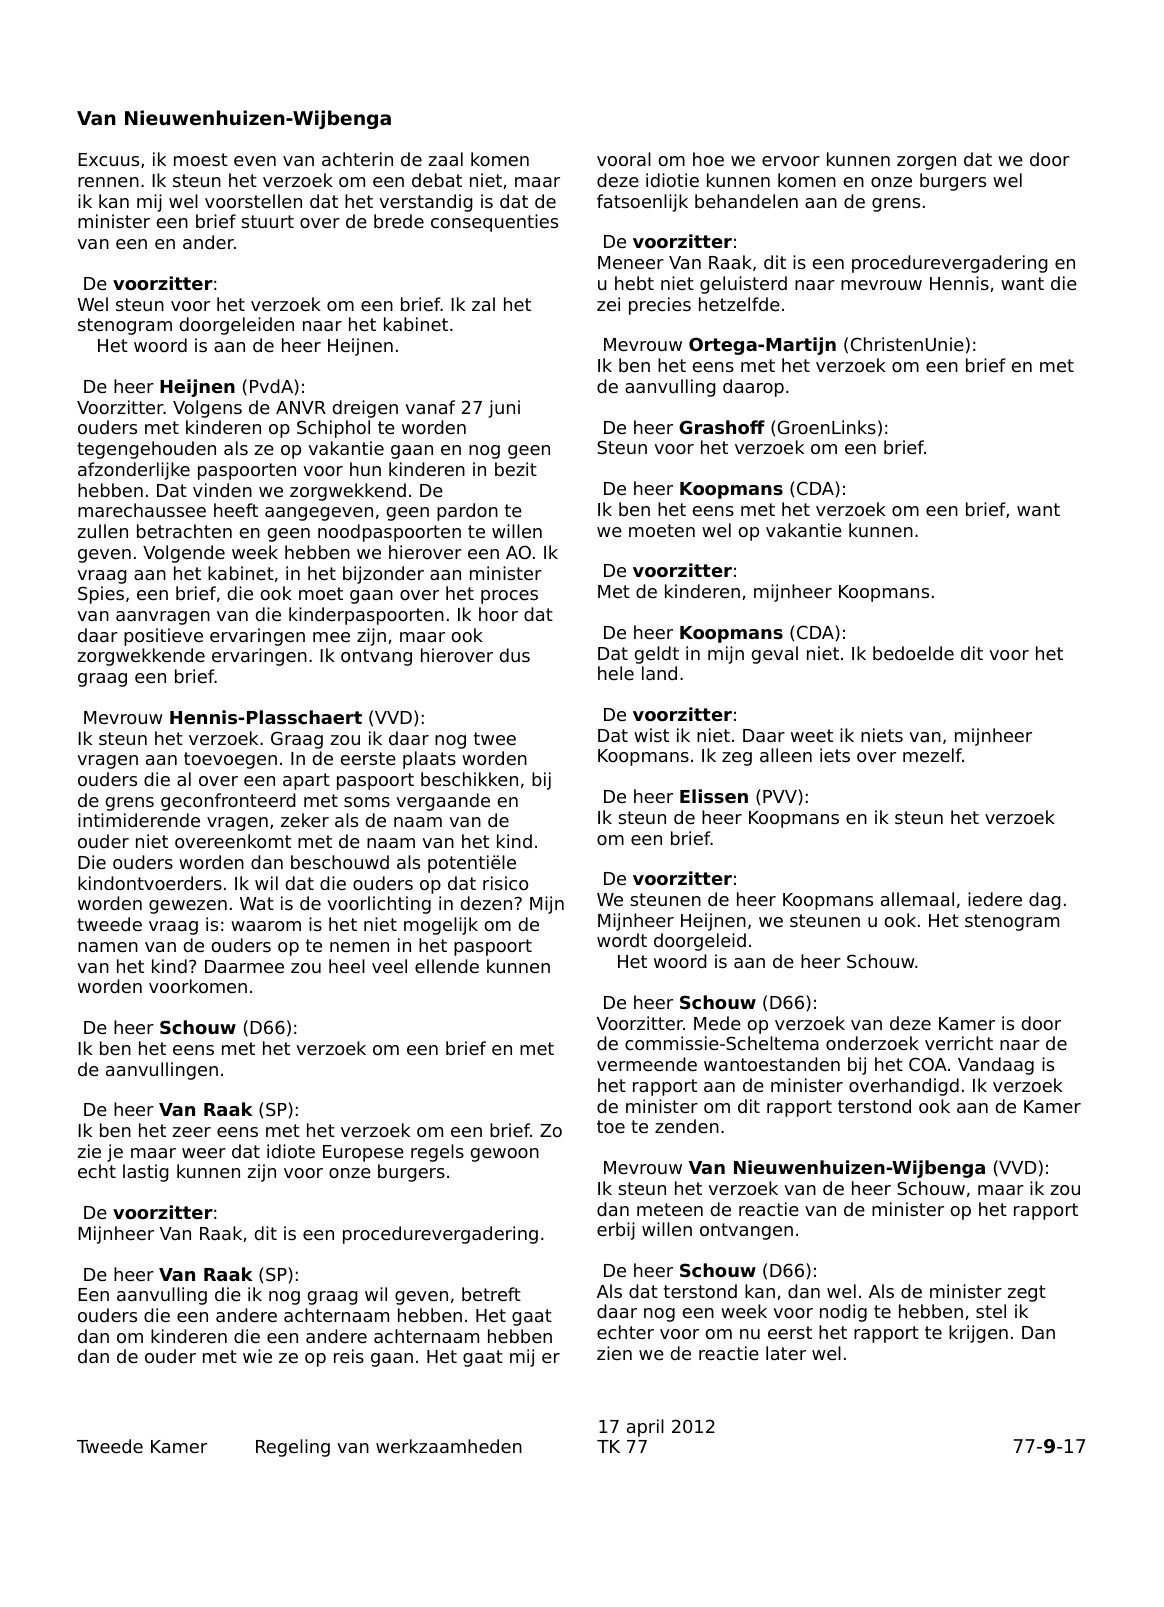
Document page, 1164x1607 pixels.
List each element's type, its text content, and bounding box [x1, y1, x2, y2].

text De heer Grashoff (GroenLinks): [596, 417, 1087, 438]
text Met de kinderen, mijnheer Koopmans. [596, 582, 1087, 603]
text Een aanvulling die ik nog graag wil geven, betreft ouders die een andere achternaam hebben. Het gaat dan om kinderen die een andere achternaam hebben dan de ouder met wie ze op reis gaan. Het gaat mij er [77, 1285, 567, 1368]
text Het woord is aan de heer Heijnen. [77, 336, 567, 357]
text De heer Schouw (D66): [596, 1261, 1087, 1282]
text De heer Schouw (D66): [596, 993, 1087, 1013]
text Voorzitter. Mede op verzoek van deze Kamer is door de commissie-Scheltema onderzoek verricht naar de vermeende wantoestanden bij het COA. Vandaag is het rapport aan de minister overhandigd. Ik verzoek de minister om dit rapport terstond ook aan de Kamer toe te zenden. [596, 1013, 1087, 1138]
text Dat wist ik niet. Daar weet ik niets van, mijnheer Koopmans. Ik zeg alleen iets over mezelf. [596, 726, 1087, 767]
text Ik ben het zeer eens met het verzoek om een brief. Zo zie je maar weer dat idiote Europese regels gewoon echt lastig kunnen zijn voor onze burgers. [77, 1121, 567, 1183]
text vooral om hoe we ervoor kunnen zorgen dat we door deze idiotie kunnen komen en onze burgers wel fatsoenlijk behandelen aan de grens. [596, 150, 1087, 212]
text Ik ben het eens met het verzoek om een brief, want we moeten wel op vakantie kunnen. [596, 500, 1087, 541]
text Meneer Van Raak, dit is een procedurevergadering en u hebt niet geluisterd naar mevrouw Hennis, want die zei precies hetzelfde. [596, 253, 1087, 315]
text De heer Koopmans (CDA): [596, 479, 1087, 500]
text De heer Van Raak (SP): [77, 1100, 567, 1121]
text De heer Heijnen (PvdA): [77, 377, 567, 397]
text De heer Koopmans (CDA): [596, 623, 1087, 643]
text Mevrouw Van Nieuwenhuizen-Wijbenga (VVD): [596, 1158, 1087, 1179]
text De voorzitter: [77, 1203, 567, 1224]
text De heer Van Raak (SP): [77, 1264, 567, 1285]
text De heer Elissen (PVV): [596, 787, 1087, 808]
text Het woord is aan de heer Schouw. [596, 952, 1087, 973]
text De voorzitter: [596, 869, 1087, 890]
text De voorzitter: [596, 561, 1087, 582]
text We steunen de heer Koopmans allemaal, iedere dag. Mijnheer Heijnen, we steunen u ook. Het stenogram wordt doorgeleid. [596, 890, 1087, 952]
text Als dat terstond kan, dan wel. Als de minister zegt daar nog een week voor nodig te hebben, stel ik echter voor om nu eerst het rapport te krijgen. Dan zien we de reactie later wel. [596, 1282, 1087, 1364]
text De heer Schouw (D66): [77, 1018, 567, 1039]
text Ik steun het verzoek. Graag zou ik daar nog twee vragen aan toevoegen. In de eerste plaats worden ouders die al over een apart paspoort beschikken, bij de grens geconfronteerd met soms vergaande en intimiderende vragen, zeker als de naam van de ouder niet overeenkomt met de naam van het kind. Die ouders worden dan beschouwd als potentiële kindontvoerders. Ik wil dat die ouders op dat risico worden gewezen. Wat is de voorlichting in dezen? Mijn tweede vraag is: waarom is het niet mogelijk om de namen van de ouders op te nemen in het paspoort van het kind? Daarmee zou heel veel ellende kunnen worden voorkomen. [77, 728, 567, 998]
text Ik ben het eens met het verzoek om een brief en met de aanvullingen. [77, 1039, 567, 1080]
text Mevrouw Hennis-Plasschaert (VVD): [77, 708, 567, 728]
text Ik steun de heer Koopmans en ik steun het verzoek om een brief. [596, 808, 1087, 849]
text Excuus, ik moest even van achterin de zaal komen rennen. Ik steun het verzoek om een debat niet, maar ik kan mij wel voorstellen dat het verstandig is dat de minister een brief stuurt over de brede consequenties van een en ander. [77, 150, 567, 254]
text Wel steun voor het verzoek om een brief. Ik zal het stenogram doorgeleiden naar het kabinet. [77, 294, 567, 336]
text Voorzitter. Volgens de ANVR dreigen vanaf 27 juni ouders met kinderen op Schiphol te worden tegengehouden als ze op vakantie gaan en nog geen afzonderlijke paspoorten voor hun kinderen in bezit hebben. Dat vinden we zorgwekkend. De marechaussee heeft aangegeven, geen pardon te zullen betrachten en geen noodpaspoorten te willen geven. Volgende week hebben we hierover een AO. Ik vraag aan het kabinet, in het bijzonder aan minister Spies, een brief, die ook moet gaan over het proces van aanvragen van die kinderpaspoorten. Ik hoor dat daar positieve ervaringen mee zijn, maar ook zorgwekkende ervaringen. Ik ontvang hierover dus graag een brief. [77, 397, 567, 688]
text De voorzitter: [77, 274, 567, 294]
text De voorzitter: [596, 705, 1087, 726]
text Steun voor het verzoek om een brief. [596, 438, 1087, 459]
text Ik ben het eens met het verzoek om een brief en met de aanvulling daarop. [596, 356, 1087, 397]
text Mijnheer Van Raak, dit is een procedurevergadering. [77, 1224, 567, 1244]
text De voorzitter: [596, 232, 1087, 253]
text Ik steun het verzoek van de heer Schouw, maar ik zou dan meteen de reactie van de minister op het rapport erbij willen ontvangen. [596, 1179, 1087, 1241]
text Mevrouw Ortega-Martijn (ChristenUnie): [596, 335, 1087, 356]
text Dat geldt in mijn geval niet. Ik bedoelde dit voor het hele land. [596, 643, 1087, 685]
